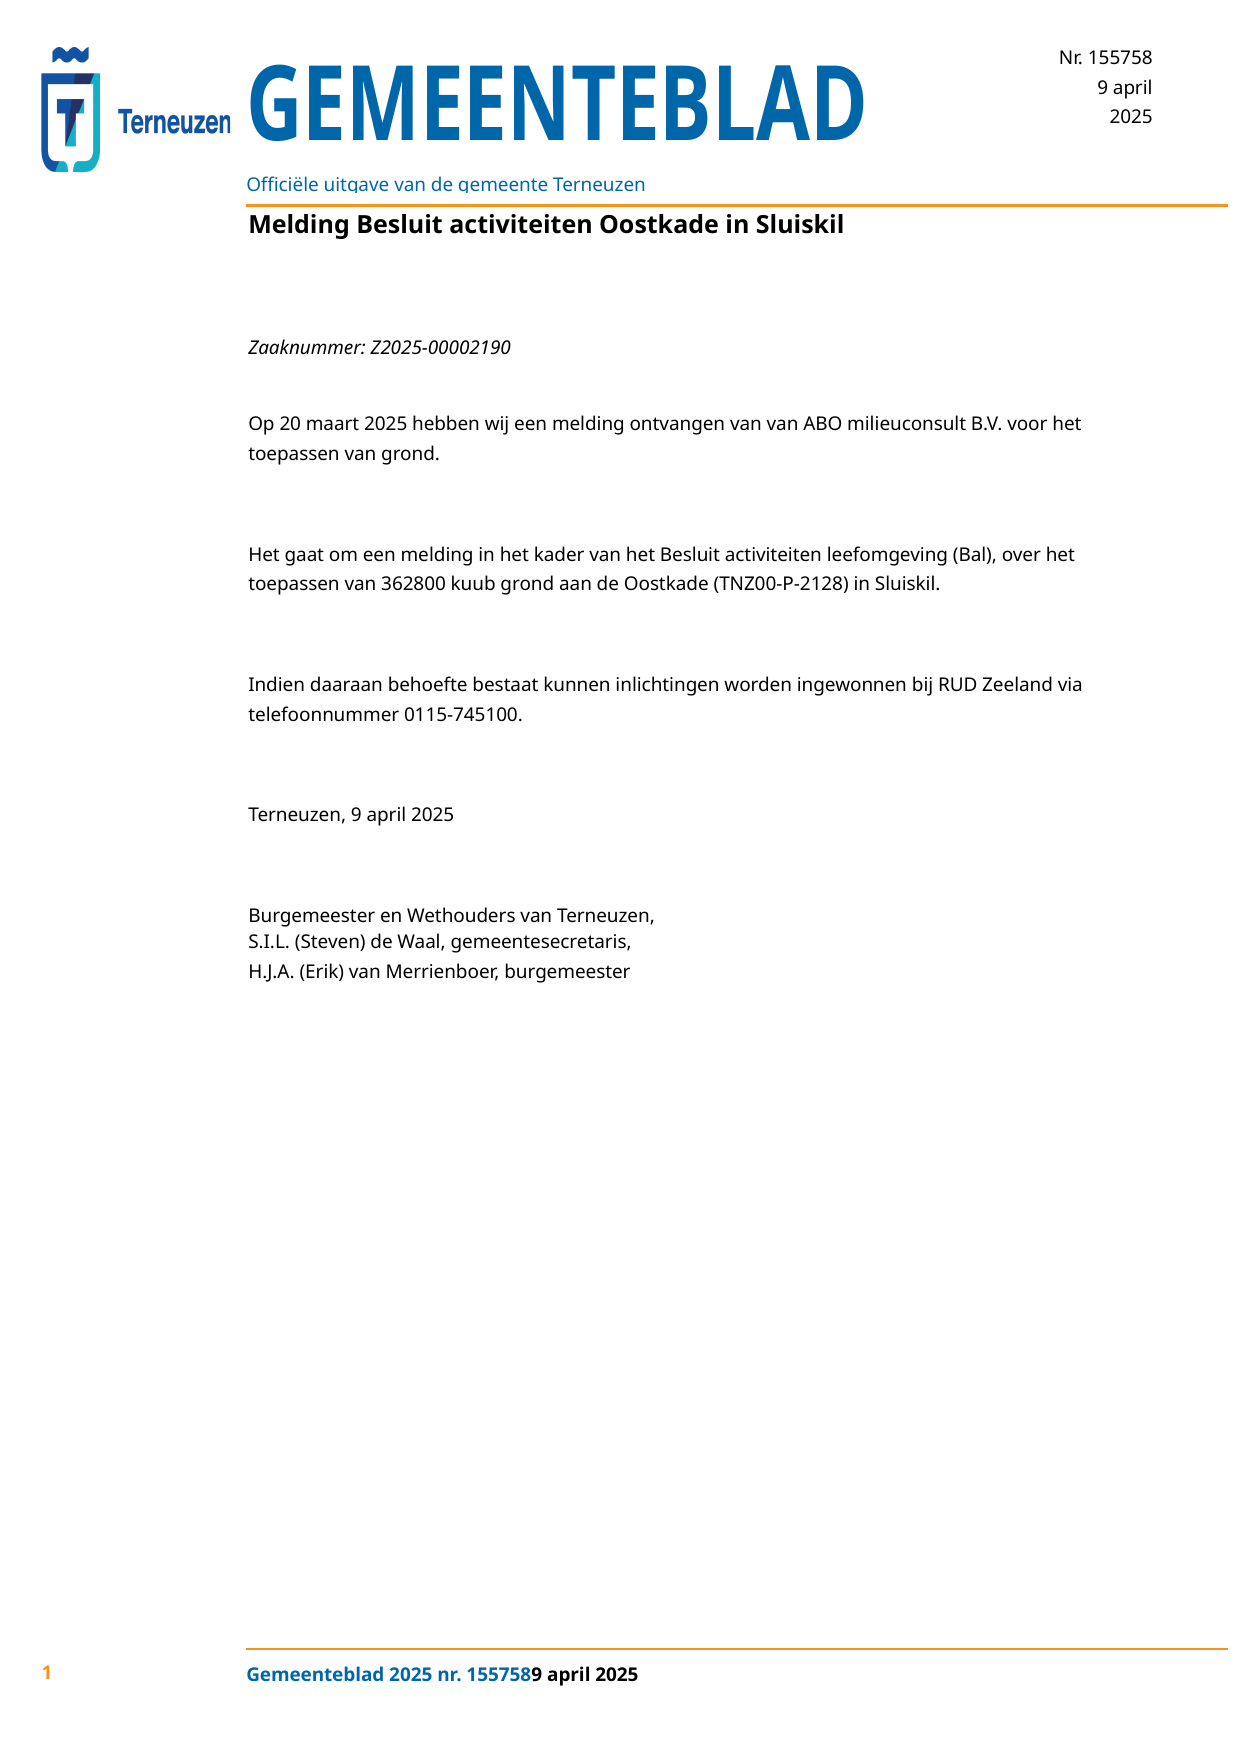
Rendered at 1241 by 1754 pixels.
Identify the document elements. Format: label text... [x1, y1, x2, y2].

table_cell [700, 1035, 1152, 1061]
table_cell [248, 984, 700, 1009]
text Zaaknummer: Z2025-00002190 [248, 334, 1152, 360]
text Melding Besluit activiteiten Oostkade in Sluiskil [248, 207, 1152, 241]
text Op 20 maart 2025 hebben wij een melding ontvangen van van ABO milieuconsult B.V. voor het toepassen van grond. [248, 410, 1152, 466]
picture [41, 47, 231, 172]
table_header Burgemeester en Wethouders van Terneuzen, [248, 903, 1152, 928]
text Terneuzen, 9 april 2025 [248, 802, 1152, 827]
table_cell [248, 1035, 700, 1061]
text Het gaat om een melding in het kader van het Besluit activiteiten leefomgeving (Bal), over het toepassen van 362800 kuub grond aan de Oostkade (TNZ00-P-2128) in Sluiskil. [248, 541, 1152, 596]
text Indien daaraan behoefte bestaat kunnen inlichtingen worden ingewonnen bij RUD Zeeland via telefoonnummer 0115-745100. [248, 671, 1152, 727]
table_cell S.I.L. (Steven) de Waal, gemeentesecretaris, H.J.A. (Erik) van Merrienboer, burgemeester [248, 928, 700, 984]
table_cell [700, 984, 1152, 1009]
table_cell [700, 928, 1152, 984]
table_cell [248, 1009, 1152, 1035]
